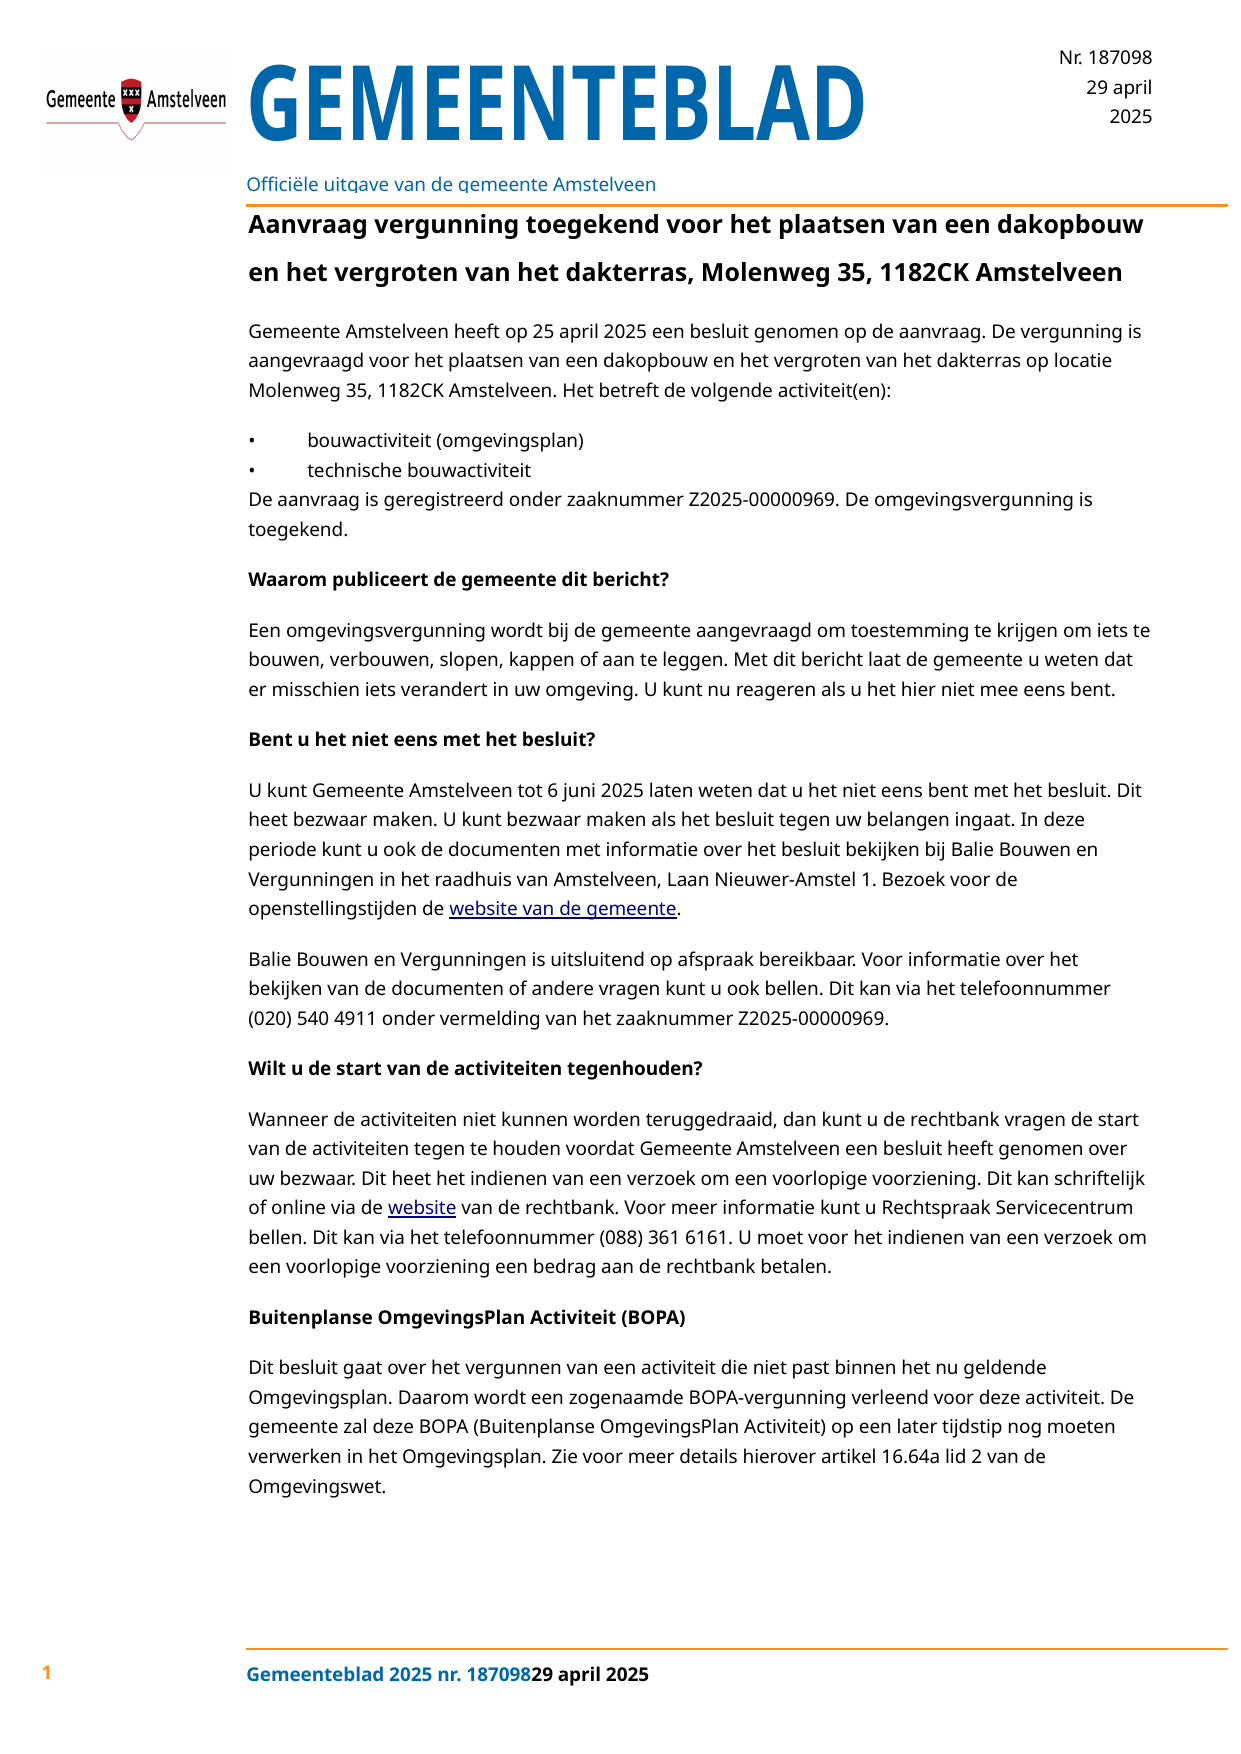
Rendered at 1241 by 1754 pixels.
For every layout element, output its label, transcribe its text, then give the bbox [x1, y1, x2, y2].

text U kunt Gemeente Amstelveen tot 6 juni 2025 laten weten dat u het niet eens bent met het besluit. Dit heet bezwaar maken. U kunt bezwaar maken als het besluit tegen uw belangen ingaat. In deze periode kunt u ook de documenten met informatie over het besluit bekijken bij Balie Bouwen en Vergunningen in het raadhuis van Amstelveen, Laan Nieuwer-Amstel 1. Bezoek voor de openstellingstijden de website van de gemeente. [248, 777, 1152, 921]
text Een omgevingsvergunning wordt bij de gemeente aangevraagd om toestemming te krijgen om iets te bouwen, verbouwen, slopen, kappen of aan te leggen. Met dit bericht laat de gemeente u weten dat er misschien iets verandert in uw omgeving. U kunt nu reageren als u het hier niet mee eens bent. [248, 617, 1152, 702]
text Gemeente Amstelveen heeft op 25 april 2025 een besluit genomen op de aanvraag. De vergunning is aangevraagd voor het plaatsen van een dakopbouw en het vergroten van het dakterras op locatie Molenweg 35, 1182CK Amstelveen. Het betreft de volgende activiteit(en): [248, 318, 1152, 403]
text Balie Bouwen en Vergunningen is uitsluitend op afspraak bereikbaar. Voor informatie over het bekijken van de documenten of andere vragen kunt u ook bellen. Dit kan via het telefoonnummer (020) 540 4911 onder vermelding van het zaaknummer Z2025-00000969. [248, 946, 1152, 1031]
text Bent u het niet eens met het besluit? [248, 727, 1152, 752]
text Wilt u de start van de activiteiten tegenhouden? [248, 1055, 1152, 1081]
text Buitenplanse OmgevingsPlan Activiteit (BOPA) [248, 1304, 1152, 1330]
text Dit besluit gaat over het vergunnen van een activiteit die niet past binnen het nu geldende Omgevingsplan. Daarom wordt een zogenaamde BOPA-vergunning verleend voor deze activiteit. De gemeente zal deze BOPA (Buitenplanse OmgevingsPlan Activiteit) op een later tijdstip nog moeten verwerken in het Omgevingsplan. Zie voor meer details hierover artikel 16.64a lid 2 van de Omgevingswet. [248, 1354, 1152, 1499]
text Waarom publiceert de gemeente dit bericht? [248, 567, 1152, 592]
list technische bouwactiviteit [248, 457, 1152, 483]
text Wanneer de activiteiten niet kunnen worden teruggedraaid, dan kunt u de rechtbank vragen de start van de activiteiten tegen te houden voordat Gemeente Amstelveen een besluit heeft genomen over uw bezwaar. Dit heet het indienen van een verzoek om een voorlopige voorziening. Dit kan schriftelijk of online via de website van de rechtbank. Voor meer informatie kunt u Rechtspraak Servicecentrum bellen. Dit kan via het telefoonnummer (088) 361 6161. U moet voor het indienen van een verzoek om een voorlopige voorziening een bedrag aan de rechtbank betalen. [248, 1106, 1152, 1279]
text Aanvraag vergunning toegekend voor het plaatsen van een dakopbouw en het vergroten van het dakterras, Molenweg 35, 1182CK Amstelveen [248, 207, 1152, 288]
list bouwactiviteit (omgevingsplan) [248, 427, 1152, 453]
picture [41, 47, 231, 172]
text De aanvraag is geregistreerd onder zaaknummer Z2025-00000969. De omgevingsvergunning is toegekend. [248, 487, 1152, 542]
